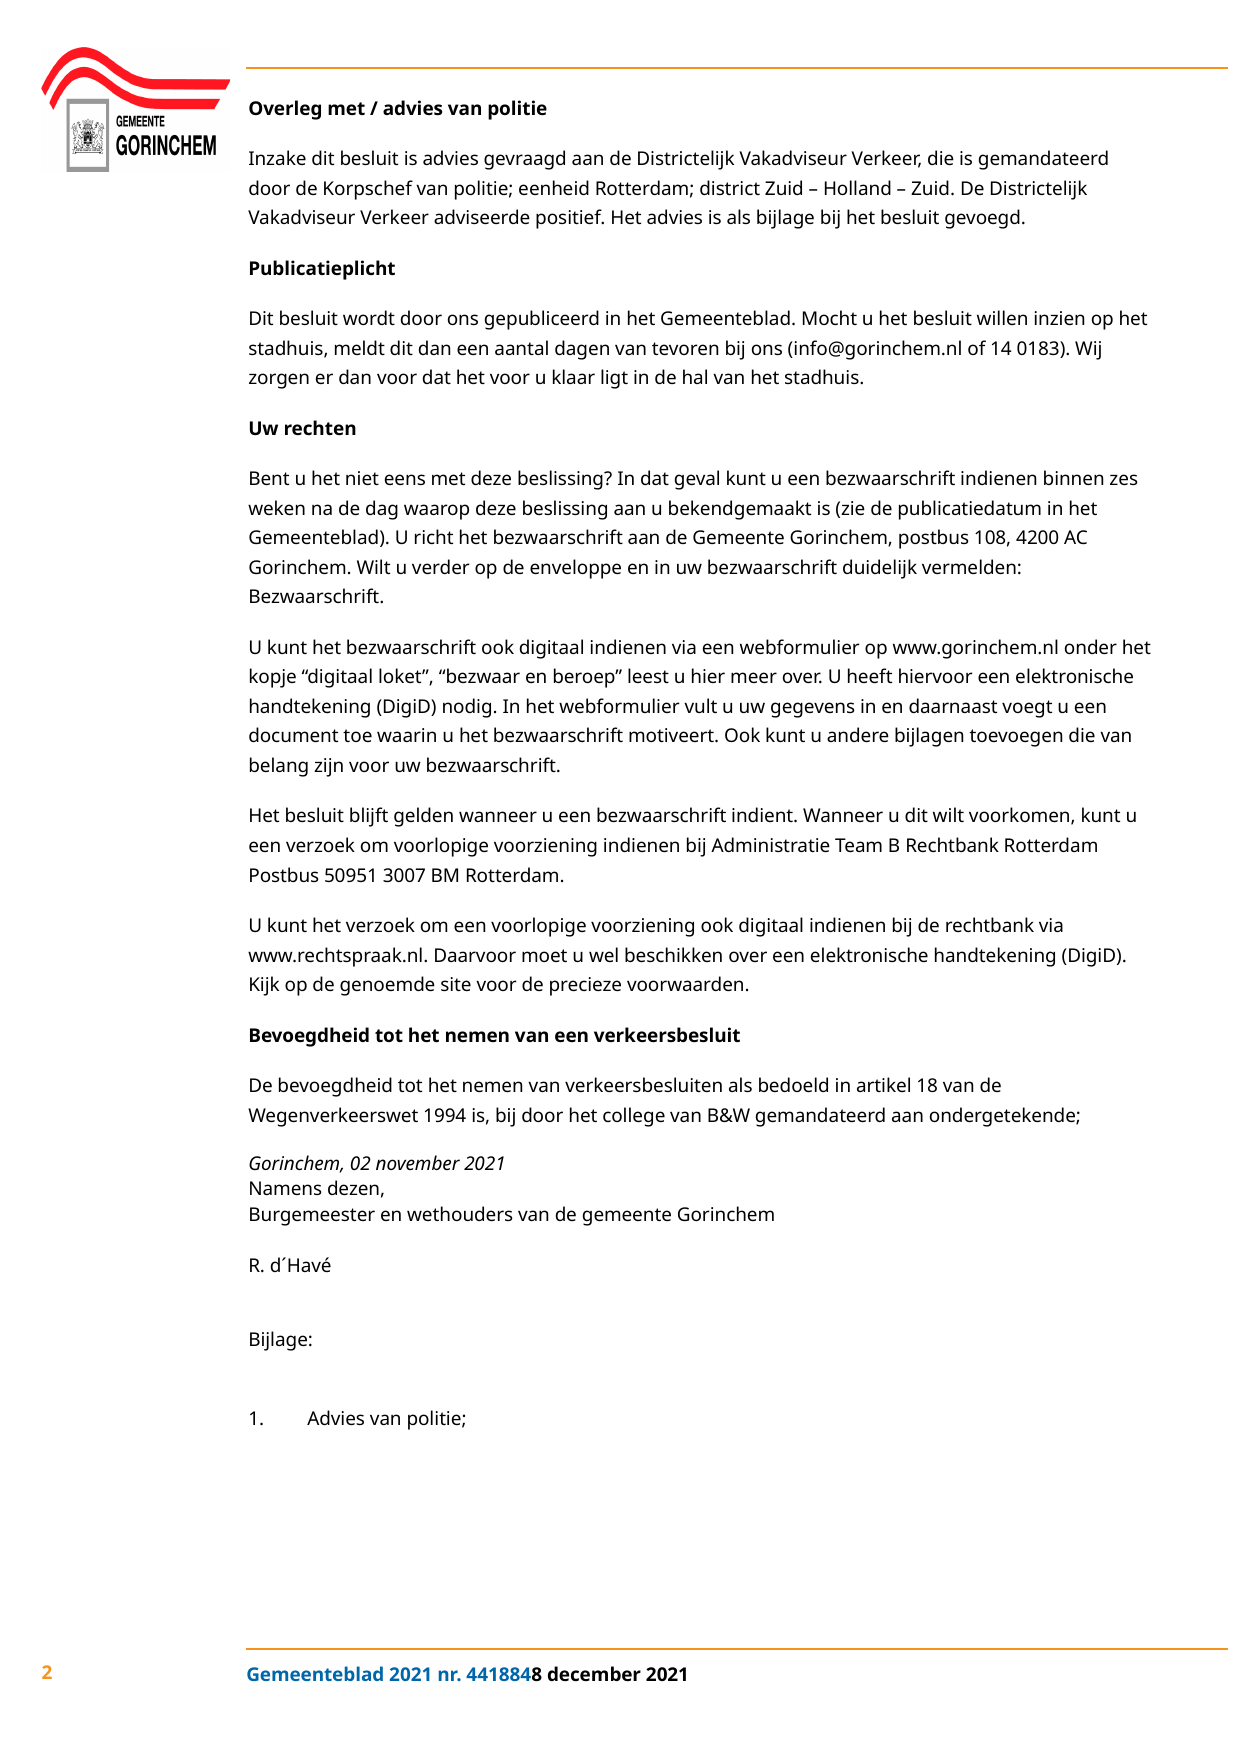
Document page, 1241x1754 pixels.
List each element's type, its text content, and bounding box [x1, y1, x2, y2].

picture [41, 47, 231, 172]
text R. d´Havé [248, 1253, 1152, 1278]
text U kunt het bezwaarschrift ook digitaal indienen via een webformulier op www.gorinchem.nl onder het kopje “digitaal loket”, “bezwaar en beroep” leest u hier meer over. U heeft hiervoor een elektronische handtekening (DigiD) nodig. In het webformulier vult u uw gegevens in en daarnaast voegt u een document toe waarin u het bezwaarschrift motiveert. Ook kunt u andere bijlagen toevoegen die van belang zijn voor uw bezwaarschrift. [248, 634, 1152, 778]
text Namens dezen, [248, 1175, 1152, 1201]
list Advies van politie; [248, 1405, 1152, 1431]
text Burgemeester en wethouders van de gemeente Gorinchem [248, 1201, 1152, 1227]
text Gorinchem, 02 november 2021 [248, 1150, 1152, 1175]
text Overleg met / advies van politie [248, 95, 1152, 121]
text Het besluit blijft gelden wanneer u een bezwaarschrift indient. Wanneer u dit wilt voorkomen, kunt u een verzoek om voorlopige voorziening indienen bij Administratie Team B Rechtbank Rotterdam Postbus 50951 3007 BM Rotterdam. [248, 803, 1152, 888]
text Bevoegdheid tot het nemen van een verkeersbesluit [248, 1022, 1152, 1048]
text De bevoegdheid tot het nemen van verkeersbesluiten als bedoeld in artikel 18 van de Wegenverkeerswet 1994 is, bij door het college van B&W gemandateerd aan ondergetekende; [248, 1072, 1152, 1128]
text Inzake dit besluit is advies gevraagd aan de Districtelijk Vakadviseur Verkeer, die is gemandateerd door de Korpschef van politie; eenheid Rotterdam; district Zuid – Holland – Zuid. De Districtelijk Vakadviseur Verkeer adviseerde positief. Het advies is als bijlage bij het besluit gevoegd. [248, 145, 1152, 230]
text Uw rechten [248, 415, 1152, 441]
text Publicatieplicht [248, 255, 1152, 281]
text Bijlage: [248, 1331, 1152, 1351]
text U kunt het verzoek om een voorlopige voorziening ook digitaal indienen bij de rechtbank via www.rechtspraak.nl. Daarvoor moet u wel beschikken over een elektronische handtekening (DigiD). Kijk op de genoemde site voor de precieze voorwaarden. [248, 912, 1152, 997]
text Bent u het niet eens met deze beslissing? In dat geval kunt u een bezwaarschrift indienen binnen zes weken na de dag waarop deze beslissing aan u bekendgemaakt is (zie de publicatiedatum in het Gemeenteblad). U richt het bezwaarschrift aan de Gemeente Gorinchem, postbus 108, 4200 AC Gorinchem. Wilt u verder op de enveloppe en in uw bezwaarschrift duidelijk vermelden: Bezwaarschrift. [248, 465, 1152, 609]
text Dit besluit wordt door ons gepubliceerd in het Gemeenteblad. Mocht u het besluit willen inzien op het stadhuis, meldt dit dan een aantal dagen van tevoren bij ons (info@gorinchem.nl of 14 0183). Wij zorgen er dan voor dat het voor u klaar ligt in de hal van het stadhuis. [248, 305, 1152, 390]
